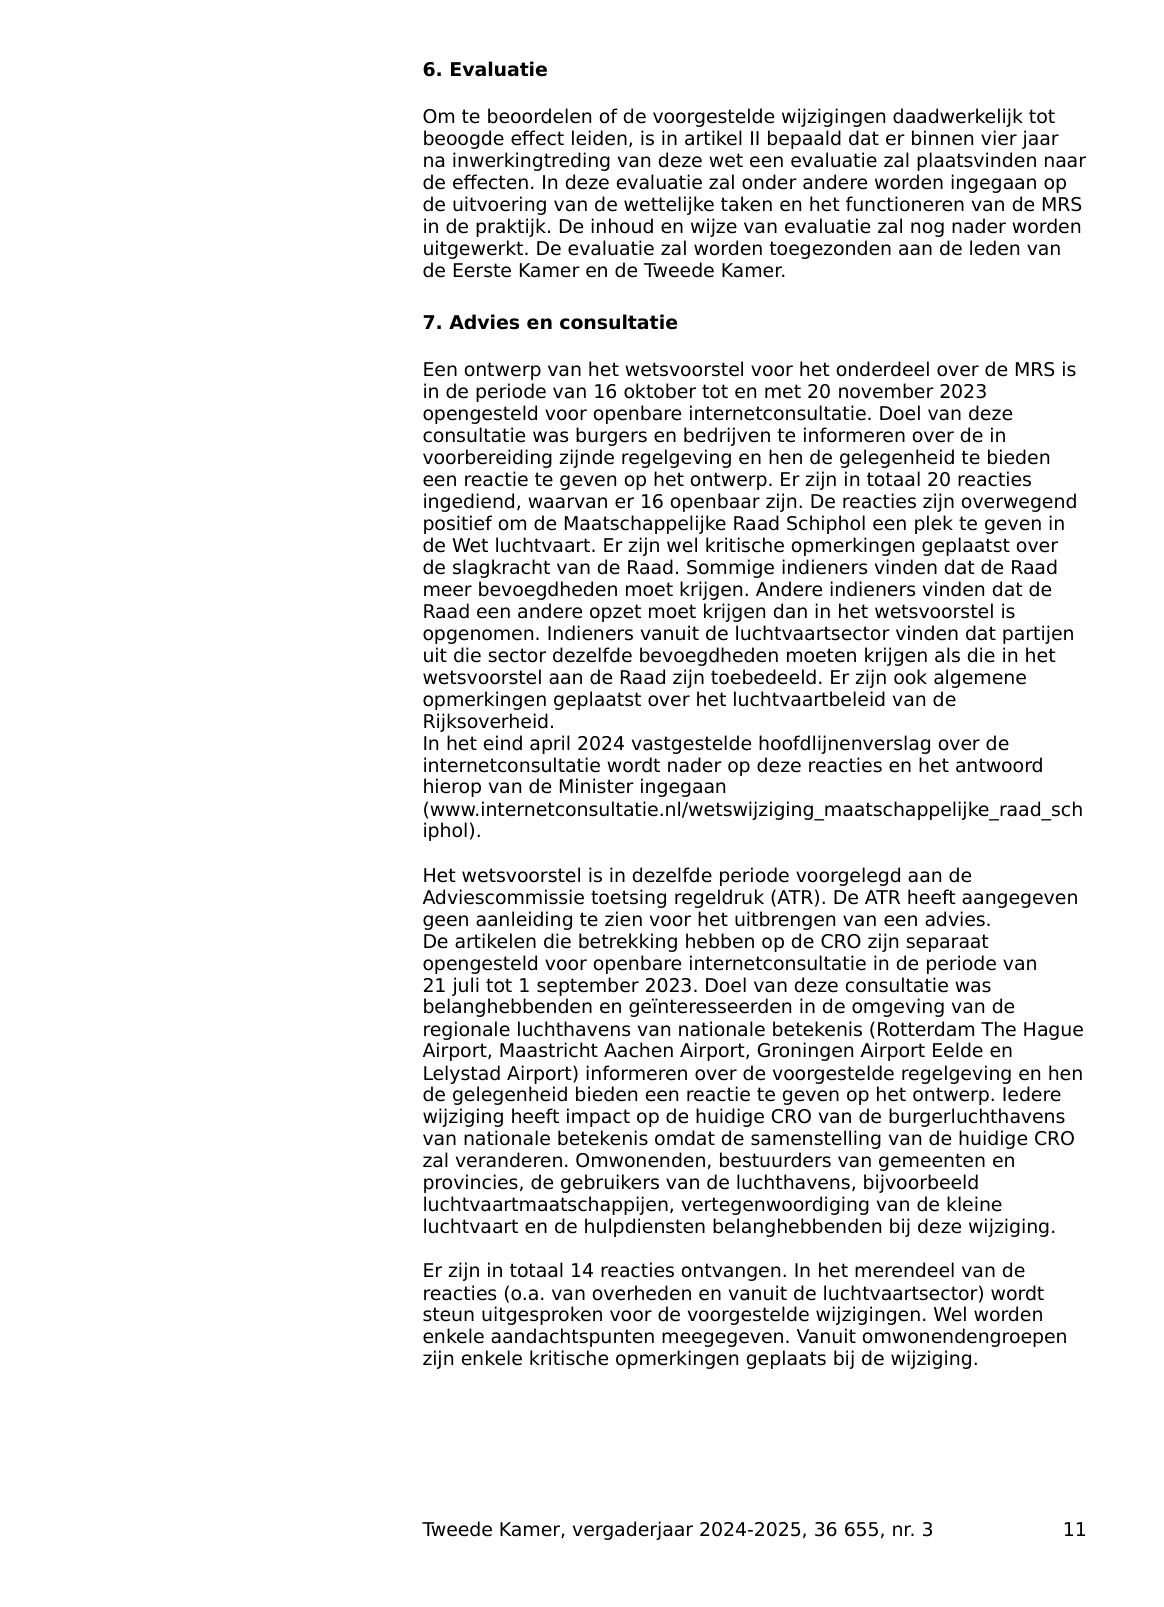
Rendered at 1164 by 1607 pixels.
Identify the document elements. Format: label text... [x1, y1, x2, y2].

subtitle 7. Advies en consultatie [422, 312, 1087, 334]
text Er zijn in totaal 14 reacties ontvangen. In het merendeel van de reacties (o.a. van overheden en vanuit de luchtvaartsector) wordt steun uitgesproken voor de voorgestelde wijzigingen. Wel worden enkele aandachtspunten meegegeven. Vanuit omwonendengroepen zijn enkele kritische opmerkingen geplaats bij de wijziging. [422, 1260, 1087, 1370]
text Een ontwerp van het wetsvoorstel voor het onderdeel over de MRS is in de periode van 16 oktober tot en met 20 november 2023 opengesteld voor openbare internetconsultatie. Doel van deze consultatie was burgers en bedrijven te informeren over de in voorbereiding zijnde regelgeving en hen de gelegenheid te bieden een reactie te geven op het ontwerp. Er zijn in totaal 20 reacties ingediend, waarvan er 16 openbaar zijn. De reacties zijn overwegend positief om de Maatschappelijke Raad Schiphol een plek te geven in de Wet luchtvaart. Er zijn wel kritische opmerkingen geplaatst over de slagkracht van de Raad. Sommige indieners vinden dat de Raad meer bevoegdheden moet krijgen. Andere indieners vinden dat de Raad een andere opzet moet krijgen dan in het wetsvoorstel is opgenomen. Indieners vanuit de luchtvaartsector vinden dat partijen uit die sector dezelfde bevoegdheden moeten krijgen als die in het wetsvoorstel aan de Raad zijn toebedeeld. Er zijn ook algemene opmerkingen geplaatst over het luchtvaartbeleid van de Rijksoverheid. [422, 359, 1087, 732]
text De artikelen die betrekking hebben op de CRO zijn separaat opengesteld voor openbare internetconsultatie in de periode van 21 juli tot 1 september 2023. Doel van deze consultatie was belanghebbenden en geïnteresseerden in de omgeving van de regionale luchthavens van nationale betekenis (Rotterdam The Hague Airport, Maastricht Aachen Airport, Groningen Airport Eelde en Lelystad Airport) informeren over de voorgestelde regelgeving en hen de gelegenheid bieden een reactie te geven op het ontwerp. Iedere wijziging heeft impact op de huidige CRO van de burgerluchthavens van nationale betekenis omdat de samenstelling van de huidige CRO zal veranderen. Omwonenden, bestuurders van gemeenten en provincies, de gebruikers van de luchthavens, bijvoorbeeld luchtvaartmaatschappijen, vertegenwoordiging van de kleine luchtvaart en de hulpdiensten belanghebbenden bij deze wijziging. [422, 931, 1087, 1238]
text Het wetsvoorstel is in dezelfde periode voorgelegd aan de Adviescommissie toetsing regeldruk (ATR). De ATR heeft aangegeven geen aanleiding te zien voor het uitbrengen van een advies. [422, 864, 1087, 931]
text In het eind april 2024 vastgestelde hoofdlijnenverslag over de internetconsultatie wordt nader op deze reacties en het antwoord hierop van de Minister ingegaan (www.internetconsultatie.nl/wetswijziging_maatschappelijke_raad_schiphol). [422, 732, 1087, 842]
text Om te beoordelen of de voorgestelde wijzigingen daadwerkelijk tot beoogde effect leiden, is in artikel II bepaald dat er binnen vier jaar na inwerkingtreding van deze wet een evaluatie zal plaatsvinden naar de effecten. In deze evaluatie zal onder andere worden ingegaan op de uitvoering van de wettelijke taken en het functioneren van de MRS in de praktijk. De inhoud en wijze van evaluatie zal nog nader worden uitgewerkt. De evaluatie zal worden toegezonden aan de leden van de Eerste Kamer en de Tweede Kamer. [422, 106, 1087, 282]
subtitle 6. Evaluatie [422, 59, 1087, 81]
